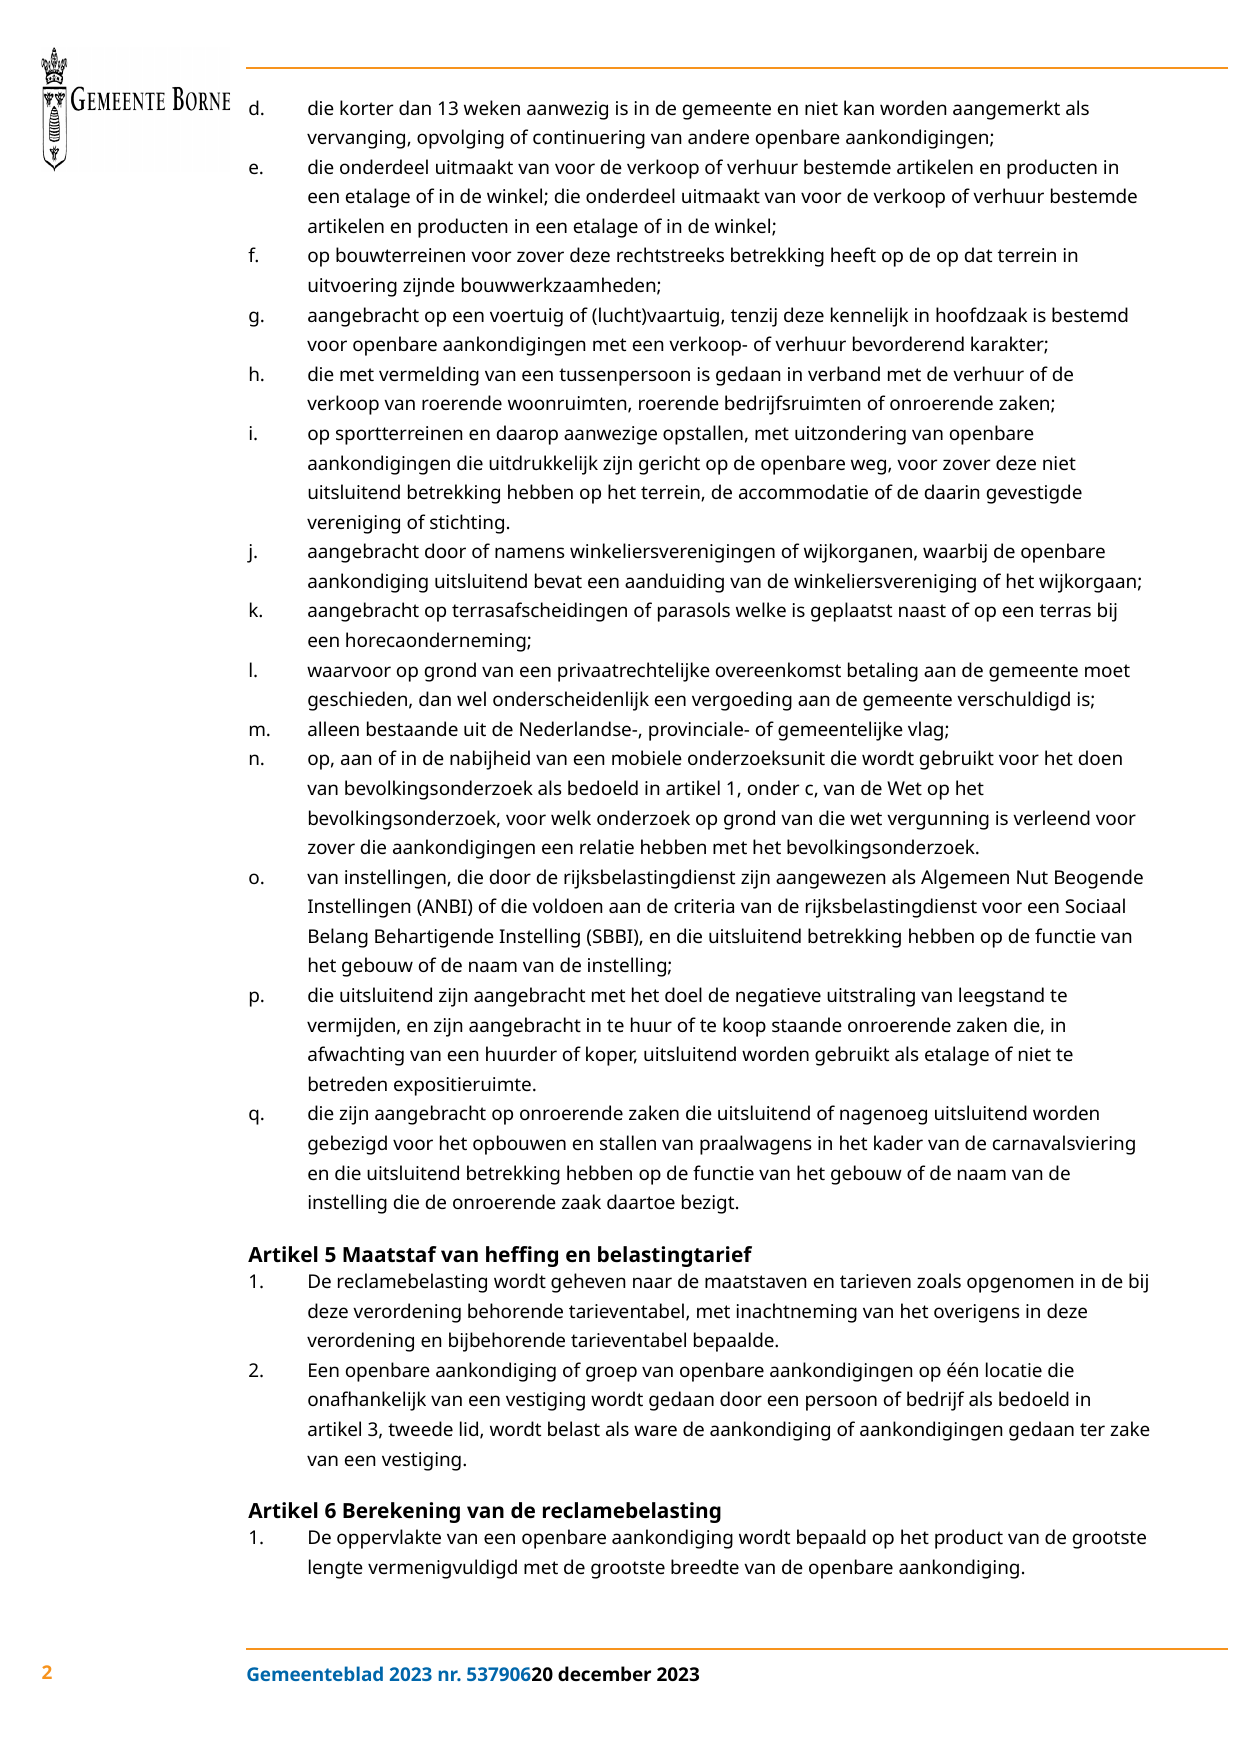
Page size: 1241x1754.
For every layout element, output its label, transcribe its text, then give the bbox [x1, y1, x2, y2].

list die met vermelding van een tussenpersoon is gedaan in verband met de verhuur of de verkoop van roerende woonruimten, roerende bedrijfsruimten of onroerende zaken; [248, 361, 1152, 416]
list aangebracht door of namens winkeliersverenigingen of wijkorganen, waarbij de openbare aankondiging uitsluitend bevat een aanduiding van de winkeliersvereniging of het wijkorgaan; [248, 538, 1152, 594]
list van instellingen, die door de rijksbelastingdienst zijn aangewezen als Algemeen Nut Beogende Instellingen (ANBI) of die voldoen aan de criteria van de rijksbelastingdienst voor een Sociaal Belang Behartigende Instelling (SBBI), en die uitsluitend betrekking hebben op de functie van het gebouw of de naam van de instelling; [248, 864, 1152, 978]
text Artikel 5 Maatstaf van heffing en belastingtarief [248, 1240, 1152, 1268]
list die onderdeel uitmaakt van voor de verkoop of verhuur bestemde artikelen en producten in een etalage of in de winkel; die onderdeel uitmaakt van voor de verkoop of verhuur bestemde artikelen en producten in een etalage of in de winkel; [248, 154, 1152, 239]
list De reclamebelasting wordt geheven naar de maatstaven en tarieven zoals opgenomen in de bij deze verordening behorende tarieventabel, met inachtneming van het overigens in deze verordening en bijbehorende tarieventabel bepaalde. [248, 1268, 1152, 1353]
list waarvoor op grond van een privaatrechtelijke overeenkomst betaling aan de gemeente moet geschieden, dan wel onderscheidenlijk een vergoeding aan de gemeente verschuldigd is; [248, 657, 1152, 712]
list De oppervlakte van een openbare aankondiging wordt bepaald op het product van de grootste lengte vermenigvuldigd met de grootste breedte van de openbare aankondiging. [248, 1524, 1152, 1580]
list aangebracht op een voertuig of (lucht)vaartuig, tenzij deze kennelijk in hoofdzaak is bestemd voor openbare aankondigingen met een verkoop- of verhuur bevorderend karakter; [248, 302, 1152, 357]
list die zijn aangebracht op onroerende zaken die uitsluitend of nagenoeg uitsluitend worden gebezigd voor het opbouwen en stallen van praalwagens in het kader van de carnavalsviering en die uitsluitend betrekking hebben op de functie van het gebouw of de naam van de instelling die de onroerende zaak daartoe bezigt. [248, 1101, 1152, 1215]
list aangebracht op terrasafscheidingen of parasols welke is geplaatst naast of op een terras bij een horecaonderneming; [248, 598, 1152, 653]
list op, aan of in de nabijheid van een mobiele onderzoeksunit die wordt gebruikt voor het doen van bevolkingsonderzoek als bedoeld in artikel 1, onder c, van de Wet op het bevolkingsonderzoek, voor welk onderzoek op grond van die wet vergunning is verleend voor zover die aankondigingen een relatie hebben met het bevolkingsonderzoek. [248, 746, 1152, 860]
text Artikel 6 Berekening van de reclamebelasting [248, 1496, 1152, 1524]
list Een openbare aankondiging of groep van openbare aankondigingen op één locatie die onafhankelijk van een vestiging wordt gedaan door een persoon of bedrijf als bedoeld in artikel 3, tweede lid, wordt belast als ware de aankondiging of aankondigingen gedaan ter zake van een vestiging. [248, 1357, 1152, 1471]
list op bouwterreinen voor zover deze rechtstreeks betrekking heeft op de op dat terrein in uitvoering zijnde bouwwerkzaamheden; [248, 243, 1152, 298]
list die korter dan 13 weken aanwezig is in de gemeente en niet kan worden aangemerkt als vervanging, opvolging of continuering van andere openbare aankondigingen; [248, 95, 1152, 150]
list op sportterreinen en daarop aanwezige opstallen, met uitzondering van openbare aankondigingen die uitdrukkelijk zijn gericht op de openbare weg, voor zover deze niet uitsluitend betrekking hebben op het terrein, de accommodatie of de daarin gevestigde vereniging of stichting. [248, 420, 1152, 535]
list alleen bestaande uit de Nederlandse-, provinciale- of gemeentelijke vlag; [248, 716, 1152, 742]
list die uitsluitend zijn aangebracht met het doel de negatieve uitstraling van leegstand te vermijden, en zijn aangebracht in te huur of te koop staande onroerende zaken die, in afwachting van een huurder of koper, uitsluitend worden gebruikt als etalage of niet te betreden expositieruimte. [248, 982, 1152, 1097]
picture [41, 47, 231, 172]
